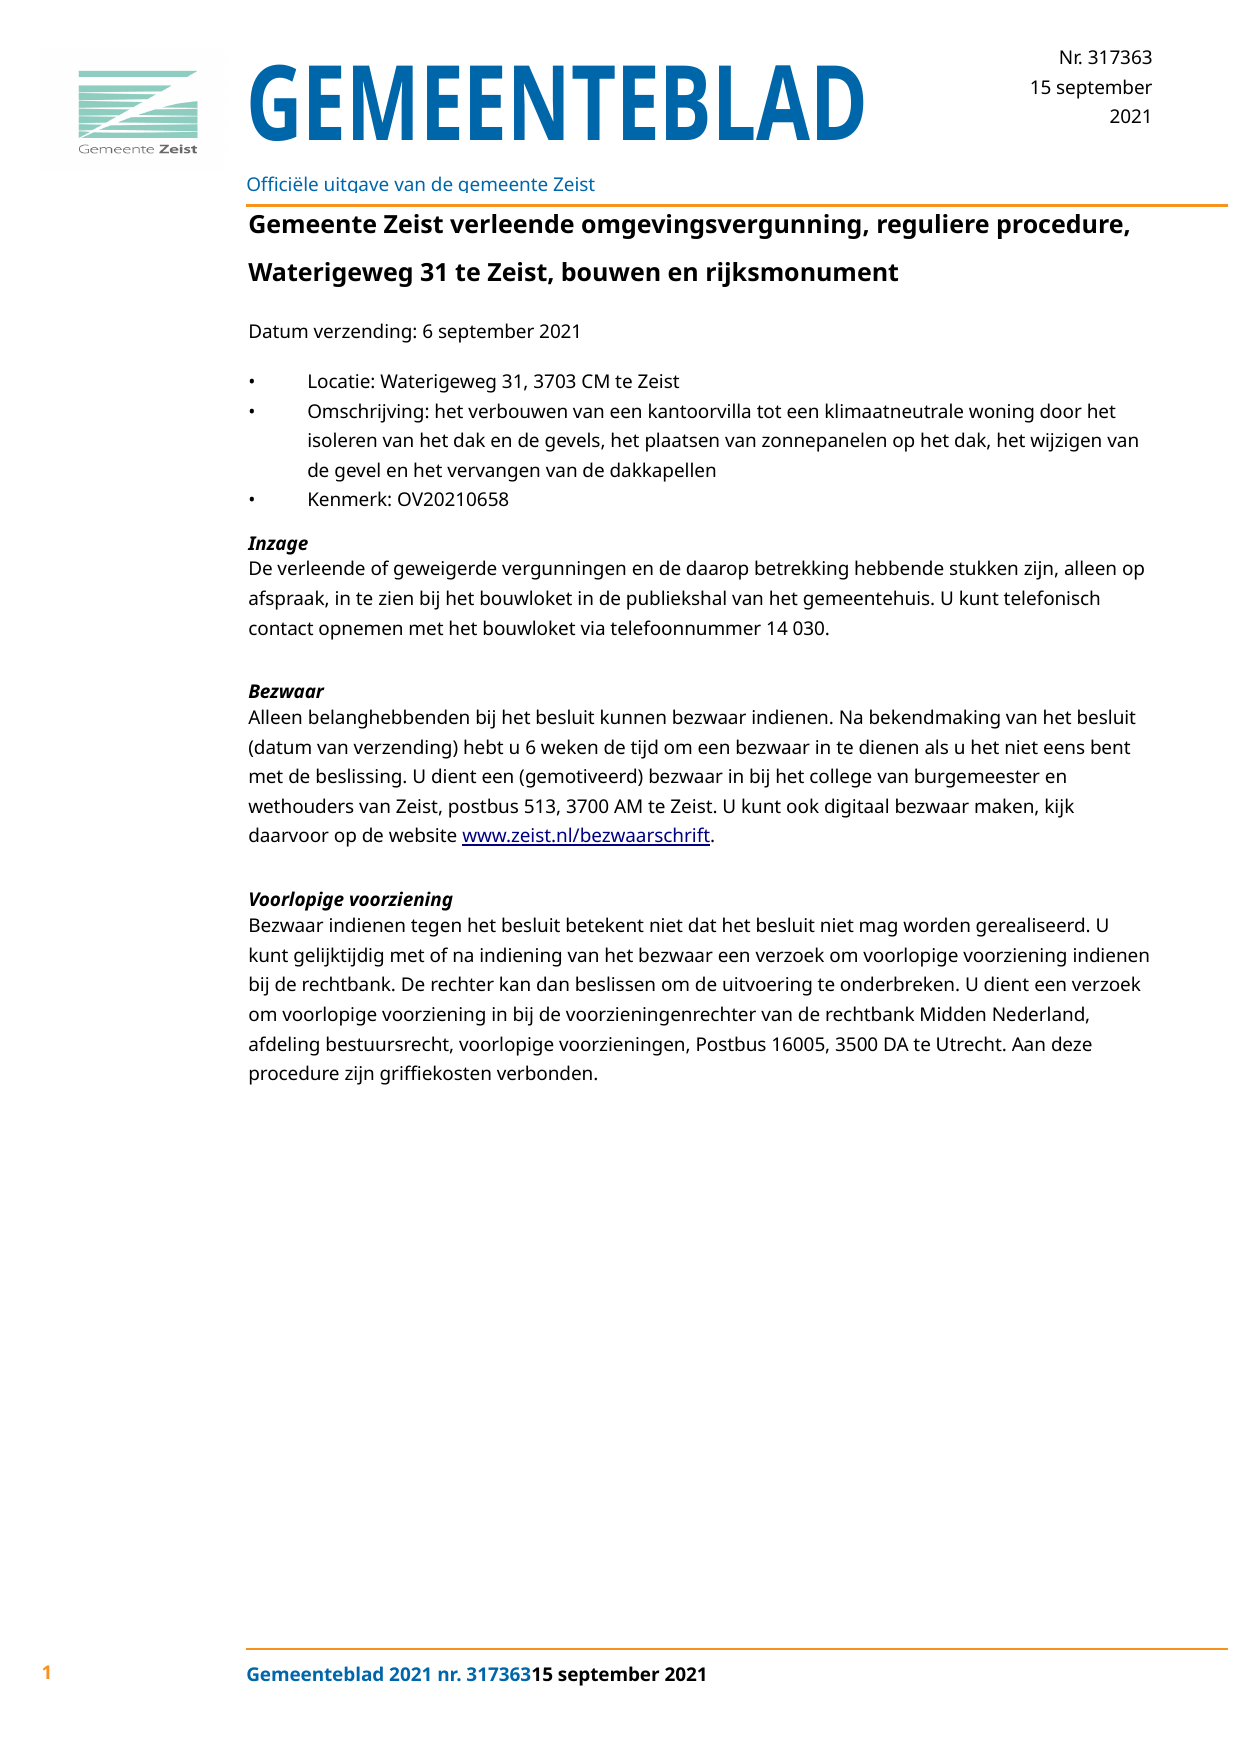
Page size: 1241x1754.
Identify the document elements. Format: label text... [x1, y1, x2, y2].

list Omschrijving: het verbouwen van een kantoorvilla tot een klimaatneutrale woning door het isoleren van het dak en de gevels, het plaatsen van zonnepanelen op het dak, het wijzigen van de gevel en het vervangen van de dakkapellen [248, 398, 1152, 483]
text Bezwaar indienen tegen het besluit betekent niet dat het besluit niet mag worden gerealiseerd. U kunt gelijktijdig met of na indiening van het bezwaar een verzoek om voorlopige voorziening indienen bij de rechtbank. De rechter kan dan beslissen om de uitvoering te onderbreken. U dient een verzoek om voorlopige voorziening in bij de voorzieningenrechter van de rechtbank Midden Nederland, afdeling bestuursrecht, voorlopige voorzieningen, Postbus 16005, 3500 DA te Utrecht. Aan deze procedure zijn griffiekosten verbonden. [248, 912, 1152, 1086]
text Bezwaar [248, 679, 1152, 704]
text Datum verzending: 6 september 2021 [248, 318, 1152, 344]
list Locatie: Waterigeweg 31, 3703 CM te Zeist [248, 368, 1152, 394]
text Voorlopige voorziening [248, 887, 1152, 912]
text Alleen belanghebbenden bij het besluit kunnen bezwaar indienen. Na bekendmaking van het besluit (datum van verzending) hebt u 6 weken de tijd om een bezwaar in te dienen als u het niet eens bent met de beslissing. U dient een (gemotiveerd) bezwaar in bij het college van burgemeester en wethouders van Zeist, postbus 513, 3700 AM te Zeist. U kunt ook digitaal bezwaar maken, kijk daarvoor op de website www.zeist.nl/bezwaarschrift. [248, 704, 1152, 848]
text Gemeente Zeist verleende omgevingsvergunning, reguliere procedure, Waterigeweg 31 te Zeist, bouwen en rijksmonument [248, 207, 1152, 288]
picture [41, 47, 231, 172]
list Kenmerk: OV20210658 [248, 487, 1152, 512]
text De verleende of geweigerde vergunningen en de daarop betrekking hebbende stukken zijn, alleen op afspraak, in te zien bij het bouwloket in de publiekshal van het gemeentehuis. U kunt telefonisch contact opnemen met het bouwloket via telefoonnummer 14 030. [248, 556, 1152, 640]
text Inzage [248, 530, 1152, 556]
